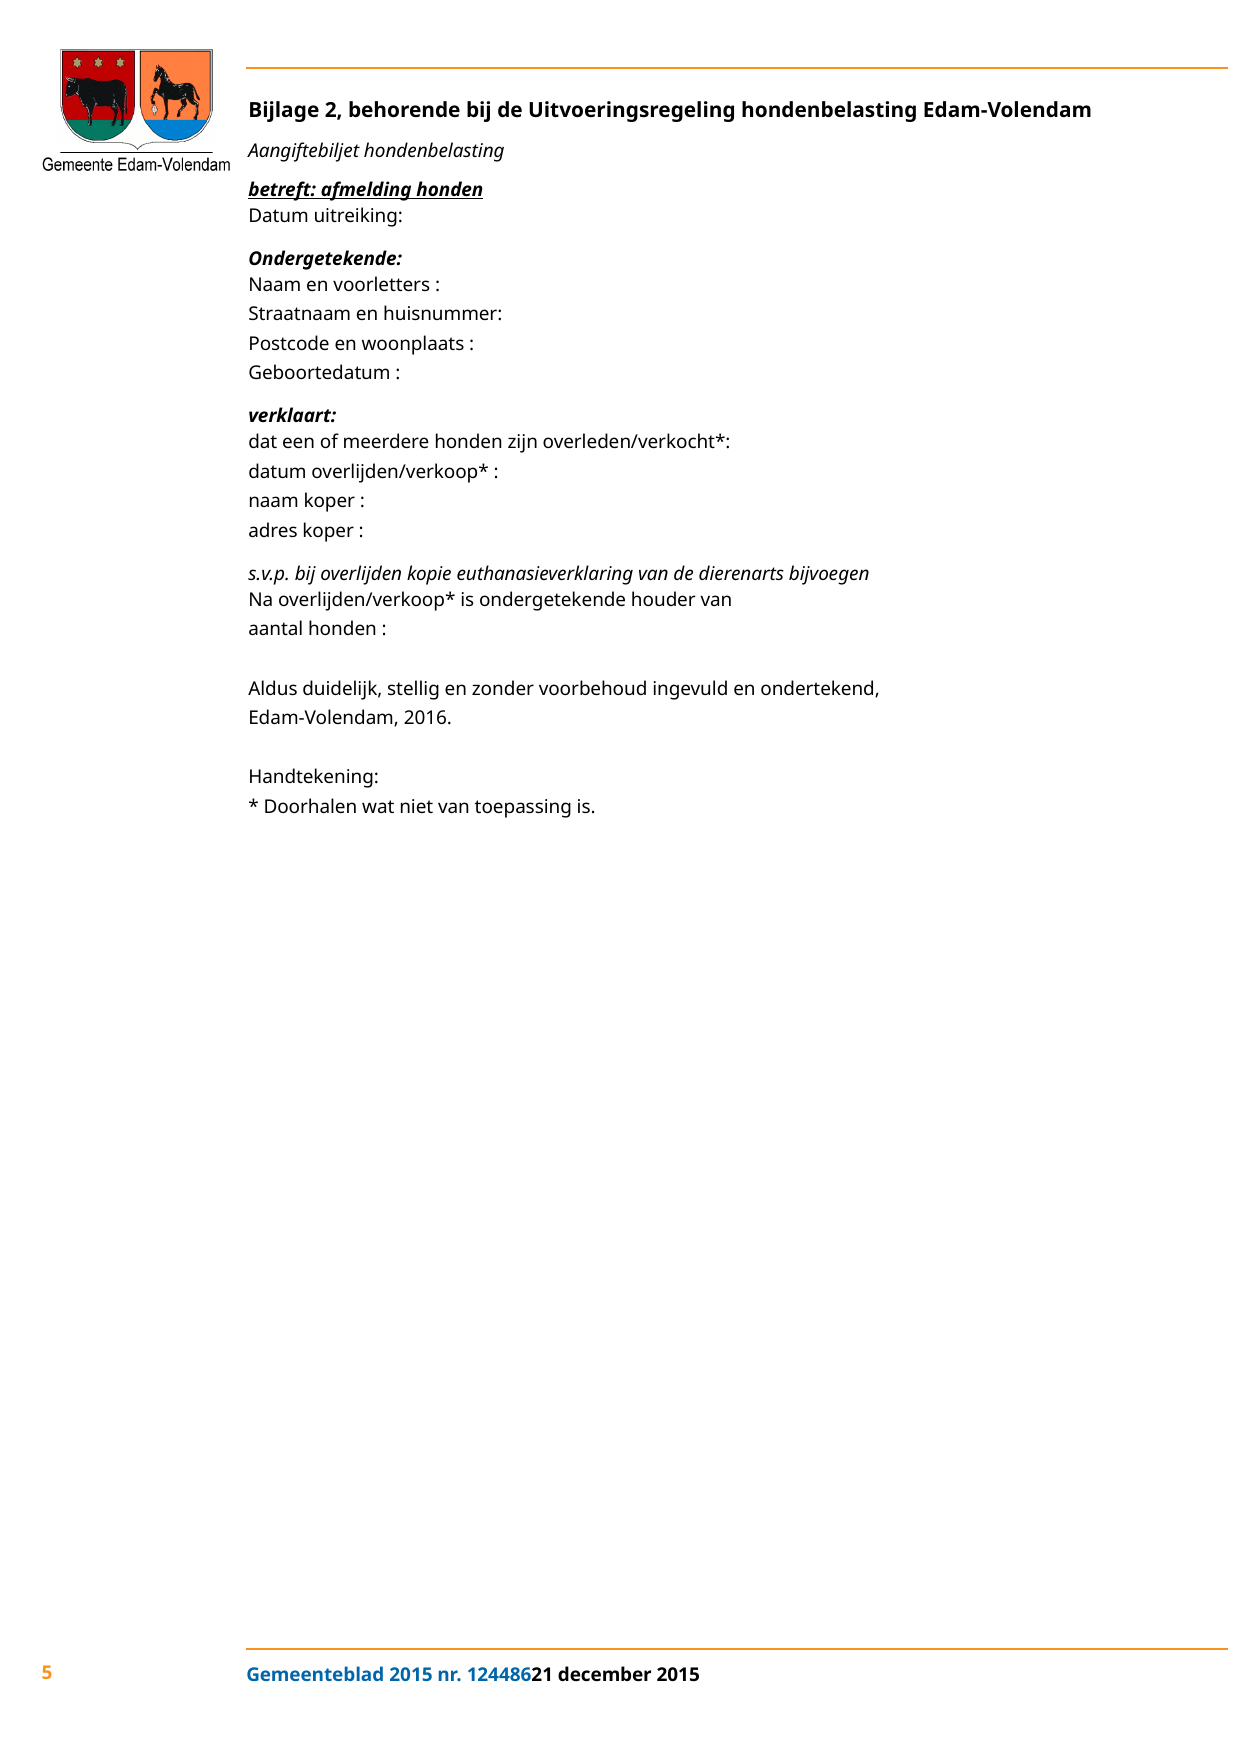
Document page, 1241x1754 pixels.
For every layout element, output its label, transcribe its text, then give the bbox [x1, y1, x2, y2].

text s.v.p. bij overlijden kopie euthanasieverklaring van de dierenarts bijvoegen [248, 560, 1152, 586]
text Straatnaam en huisnummer: [248, 300, 1152, 326]
text dat een of meerdere honden zijn overleden/verkocht*: [248, 428, 1152, 454]
text Naam en voorletters : [248, 271, 1152, 296]
text datum overlijden/verkoop* : [248, 458, 1152, 484]
text Na overlijden/verkoop* is ondergetekende houder van [248, 586, 1152, 612]
text aantal honden : [248, 616, 1152, 641]
text Bijlage 2, behorende bij de Uitvoeringsregeling hondenbelasting Edam-Volendam [248, 95, 1152, 123]
text adres koper : [248, 517, 1152, 543]
text betreft: afmelding honden [248, 176, 1152, 202]
text Postcode en woonplaats : [248, 330, 1152, 356]
text Edam-Volendam, 2016. [248, 704, 1152, 730]
text Aangiftebiljet hondenbelasting [248, 137, 1152, 163]
text naam koper : [248, 487, 1152, 513]
text verklaart: [248, 403, 1152, 428]
picture [41, 47, 231, 172]
text Datum uitreiking: [248, 202, 1152, 228]
text * Doorhalen wat niet van toepassing is. [248, 793, 1152, 819]
text Handtekening: [248, 763, 1152, 789]
text Geboortedatum : [248, 359, 1152, 385]
text Ondergetekende: [248, 245, 1152, 271]
text Aldus duidelijk, stellig en zonder voorbehoud ingevuld en ondertekend, [248, 675, 1152, 700]
